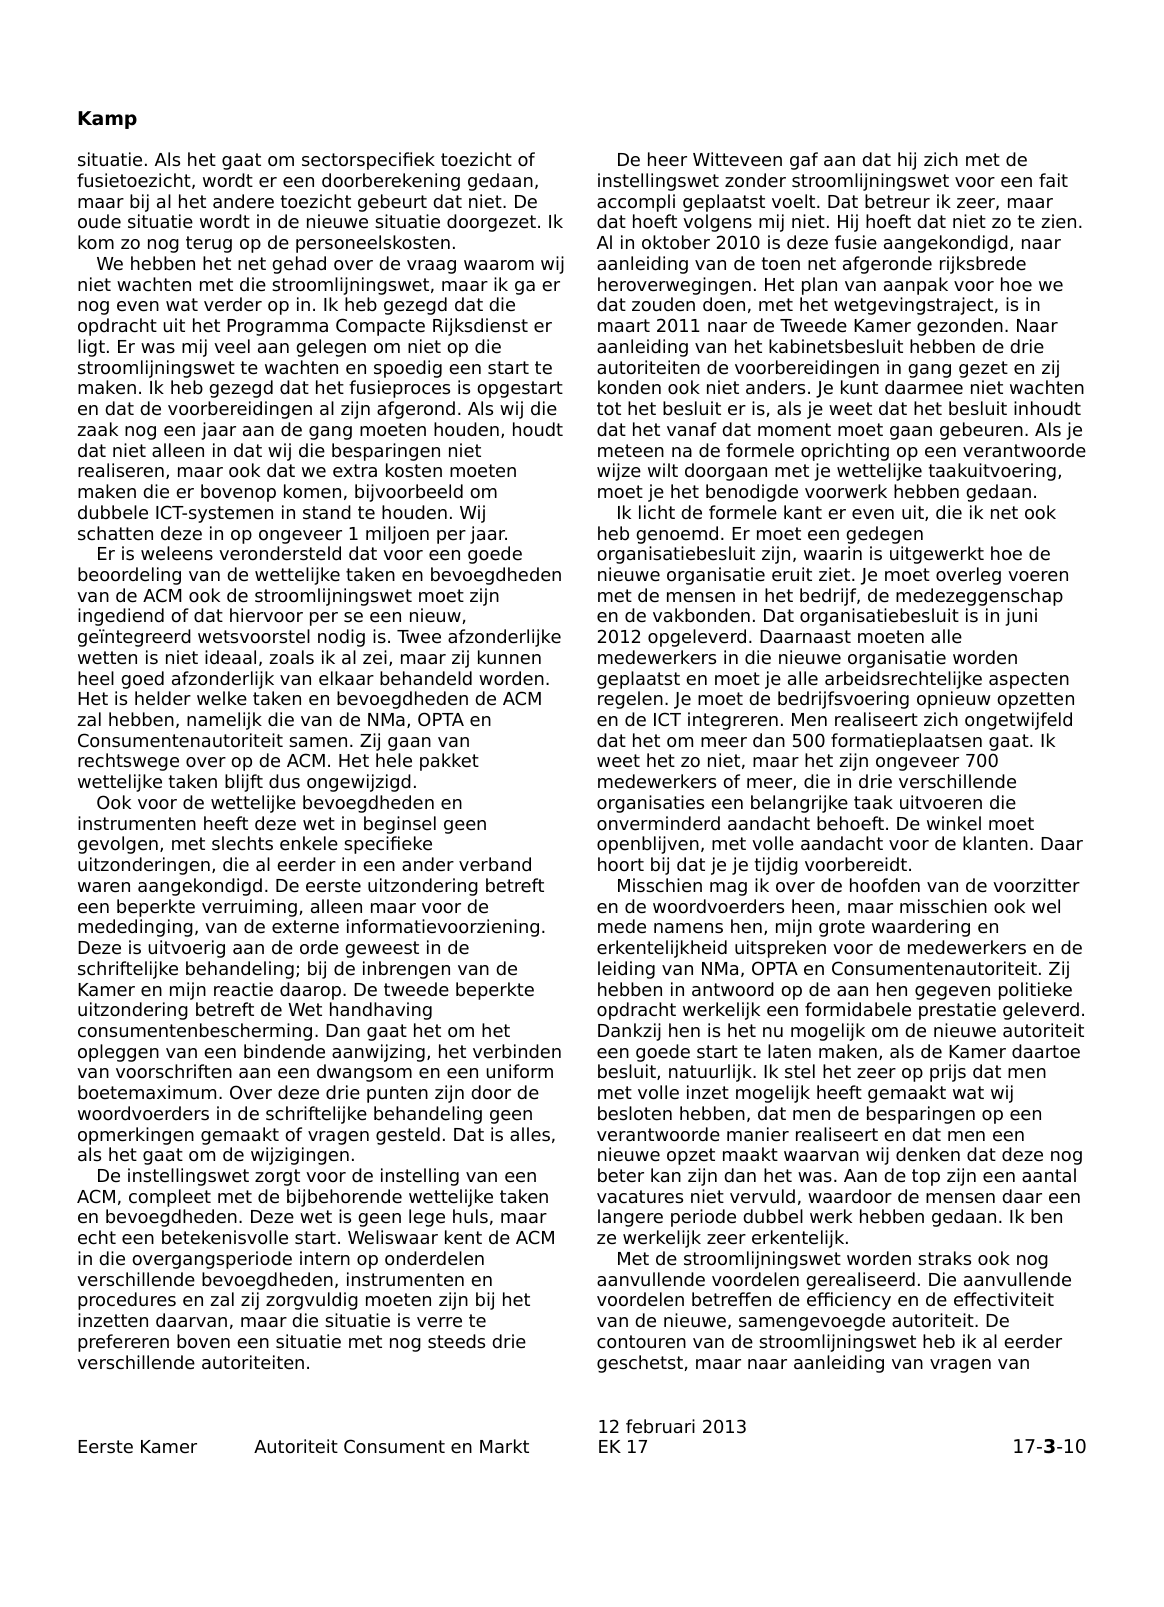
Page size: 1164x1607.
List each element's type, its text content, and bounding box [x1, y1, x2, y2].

text Ik licht de formele kant er even uit, die ik net ook heb genoemd. Er moet een gedegen organisatiebesluit zijn, waarin is uitgewerkt hoe de nieuwe organisatie eruit ziet. Je moet overleg voeren met de mensen in het bedrijf, de medezeggenschap en de vakbonden. Dat organisatiebesluit is in juni 2012 opgeleverd. Daarnaast moeten alle medewerkers in die nieuwe organisatie worden geplaatst en moet je alle arbeidsrechtelijke aspecten regelen. Je moet de bedrijfsvoering opnieuw opzetten en de ICT integreren. Men realiseert zich ongetwijfeld dat het om meer dan 500 formatieplaatsen gaat. Ik weet het zo niet, maar het zijn ongeveer 700 medewerkers of meer, die in drie verschillende organisaties een belangrijke taak uitvoeren die onverminderd aandacht behoeft. De winkel moet openblijven, met volle aandacht voor de klanten. Daar hoort bij dat je je tijdig voorbereidt. [596, 503, 1087, 876]
text situatie. Als het gaat om sectorspecifiek toezicht of fusietoezicht, wordt er een doorberekening gedaan, maar bij al het andere toezicht gebeurt dat niet. De oude situatie wordt in de nieuwe situatie doorgezet. Ik kom zo nog terug op de personeelskosten. [77, 150, 567, 254]
text De instellingswet zorgt voor de instelling van een ACM, compleet met de bijbehorende wettelijke taken en bevoegdheden. Deze wet is geen lege huls, maar echt een betekenisvolle start. Weliswaar kent de ACM in die overgangsperiode intern op onderdelen verschillende bevoegdheden, instrumenten en procedures en zal zij zorgvuldig moeten zijn bij het inzetten daarvan, maar die situatie is verre te prefereren boven een situatie met nog steeds drie verschillende autoriteiten. [77, 1166, 567, 1373]
text Misschien mag ik over de hoofden van de voorzitter en de woordvoerders heen, maar misschien ook wel mede namens hen, mijn grote waardering en erkentelijkheid uitspreken voor de medewerkers en de leiding van NMa, OPTA en Consumentenautoriteit. Zij hebben in antwoord op de aan hen gegeven politieke opdracht werkelijk een formidabele prestatie geleverd. Dankzij hen is het nu mogelijk om de nieuwe autoriteit een goede start te laten maken, als de Kamer daartoe besluit, natuurlijk. Ik stel het zeer op prijs dat men met volle inzet mogelijk heeft gemaakt wat wij besloten hebben, dat men de besparingen op een verantwoorde manier realiseert en dat men een nieuwe opzet maakt waarvan wij denken dat deze nog beter kan zijn dan het was. Aan de top zijn een aantal vacatures niet vervuld, waardoor de mensen daar een langere periode dubbel werk hebben gedaan. Ik ben ze werkelijk zeer erkentelijk. [596, 876, 1087, 1249]
text We hebben het net gehad over de vraag waarom wij niet wachten met die stroomlijningswet, maar ik ga er nog even wat verder op in. Ik heb gezegd dat die opdracht uit het Programma Compacte Rijksdienst er ligt. Er was mij veel aan gelegen om niet op die stroomlijningswet te wachten en spoedig een start te maken. Ik heb gezegd dat het fusieproces is opgestart en dat de voorbereidingen al zijn afgerond. Als wij die zaak nog een jaar aan de gang moeten houden, houdt dat niet alleen in dat wij die besparingen niet realiseren, maar ook dat we extra kosten moeten maken die er bovenop komen, bijvoorbeeld om dubbele ICT-systemen in stand te houden. Wij schatten deze in op ongeveer 1 miljoen per jaar. [77, 254, 567, 544]
text Er is weleens verondersteld dat voor een goede beoordeling van de wettelijke taken en bevoegdheden van de ACM ook de stroomlijningswet moet zijn ingediend of dat hiervoor per se een nieuw, geïntegreerd wetsvoorstel nodig is. Twee afzonderlijke wetten is niet ideaal, zoals ik al zei, maar zij kunnen heel goed afzonderlijk van elkaar behandeld worden. Het is helder welke taken en bevoegdheden de ACM zal hebben, namelijk die van de NMa, OPTA en Consumentenautoriteit samen. Zij gaan van rechtswege over op de ACM. Het hele pakket wettelijke taken blijft dus ongewijzigd. [77, 544, 567, 793]
text Ook voor de wettelijke bevoegdheden en instrumenten heeft deze wet in beginsel geen gevolgen, met slechts enkele specifieke uitzonderingen, die al eerder in een ander verband waren aangekondigd. De eerste uitzondering betreft een beperkte verruiming, alleen maar voor de mededinging, van de externe informatievoorziening. Deze is uitvoerig aan de orde geweest in de schriftelijke behandeling; bij de inbrengen van de Kamer en mijn reactie daarop. De tweede beperkte uitzondering betreft de Wet handhaving consumentenbescherming. Dan gaat het om het opleggen van een bindende aanwijzing, het verbinden van voorschriften aan een dwangsom en een uniform boetemaximum. Over deze drie punten zijn door de woordvoerders in de schriftelijke behandeling geen opmerkingen gemaakt of vragen gesteld. Dat is alles, als het gaat om de wijzigingen. [77, 793, 567, 1166]
text Met de stroomlijningswet worden straks ook nog aanvullende voordelen gerealiseerd. Die aanvullende voordelen betreffen de efficiency en de effectiviteit van de nieuwe, samengevoegde autoriteit. De contouren van de stroomlijningswet heb ik al eerder geschetst, maar naar aanleiding van vragen van [596, 1249, 1087, 1373]
text De heer Witteveen gaf aan dat hij zich met de instellingswet zonder stroomlijningswet voor een fait accompli geplaatst voelt. Dat betreur ik zeer, maar dat hoeft volgens mij niet. Hij hoeft dat niet zo te zien. Al in oktober 2010 is deze fusie aangekondigd, naar aanleiding van de toen net afgeronde rijksbrede heroverwegingen. Het plan van aanpak voor hoe we dat zouden doen, met het wetgevingstraject, is in maart 2011 naar de Tweede Kamer gezonden. Naar aanleiding van het kabinetsbesluit hebben de drie autoriteiten de voorbereidingen in gang gezet en zij konden ook niet anders. Je kunt daarmee niet wachten tot het besluit er is, als je weet dat het besluit inhoudt dat het vanaf dat moment moet gaan gebeuren. Als je meteen na de formele oprichting op een verantwoorde wijze wilt doorgaan met je wettelijke taakuitvoering, moet je het benodigde voorwerk hebben gedaan. [596, 150, 1087, 503]
